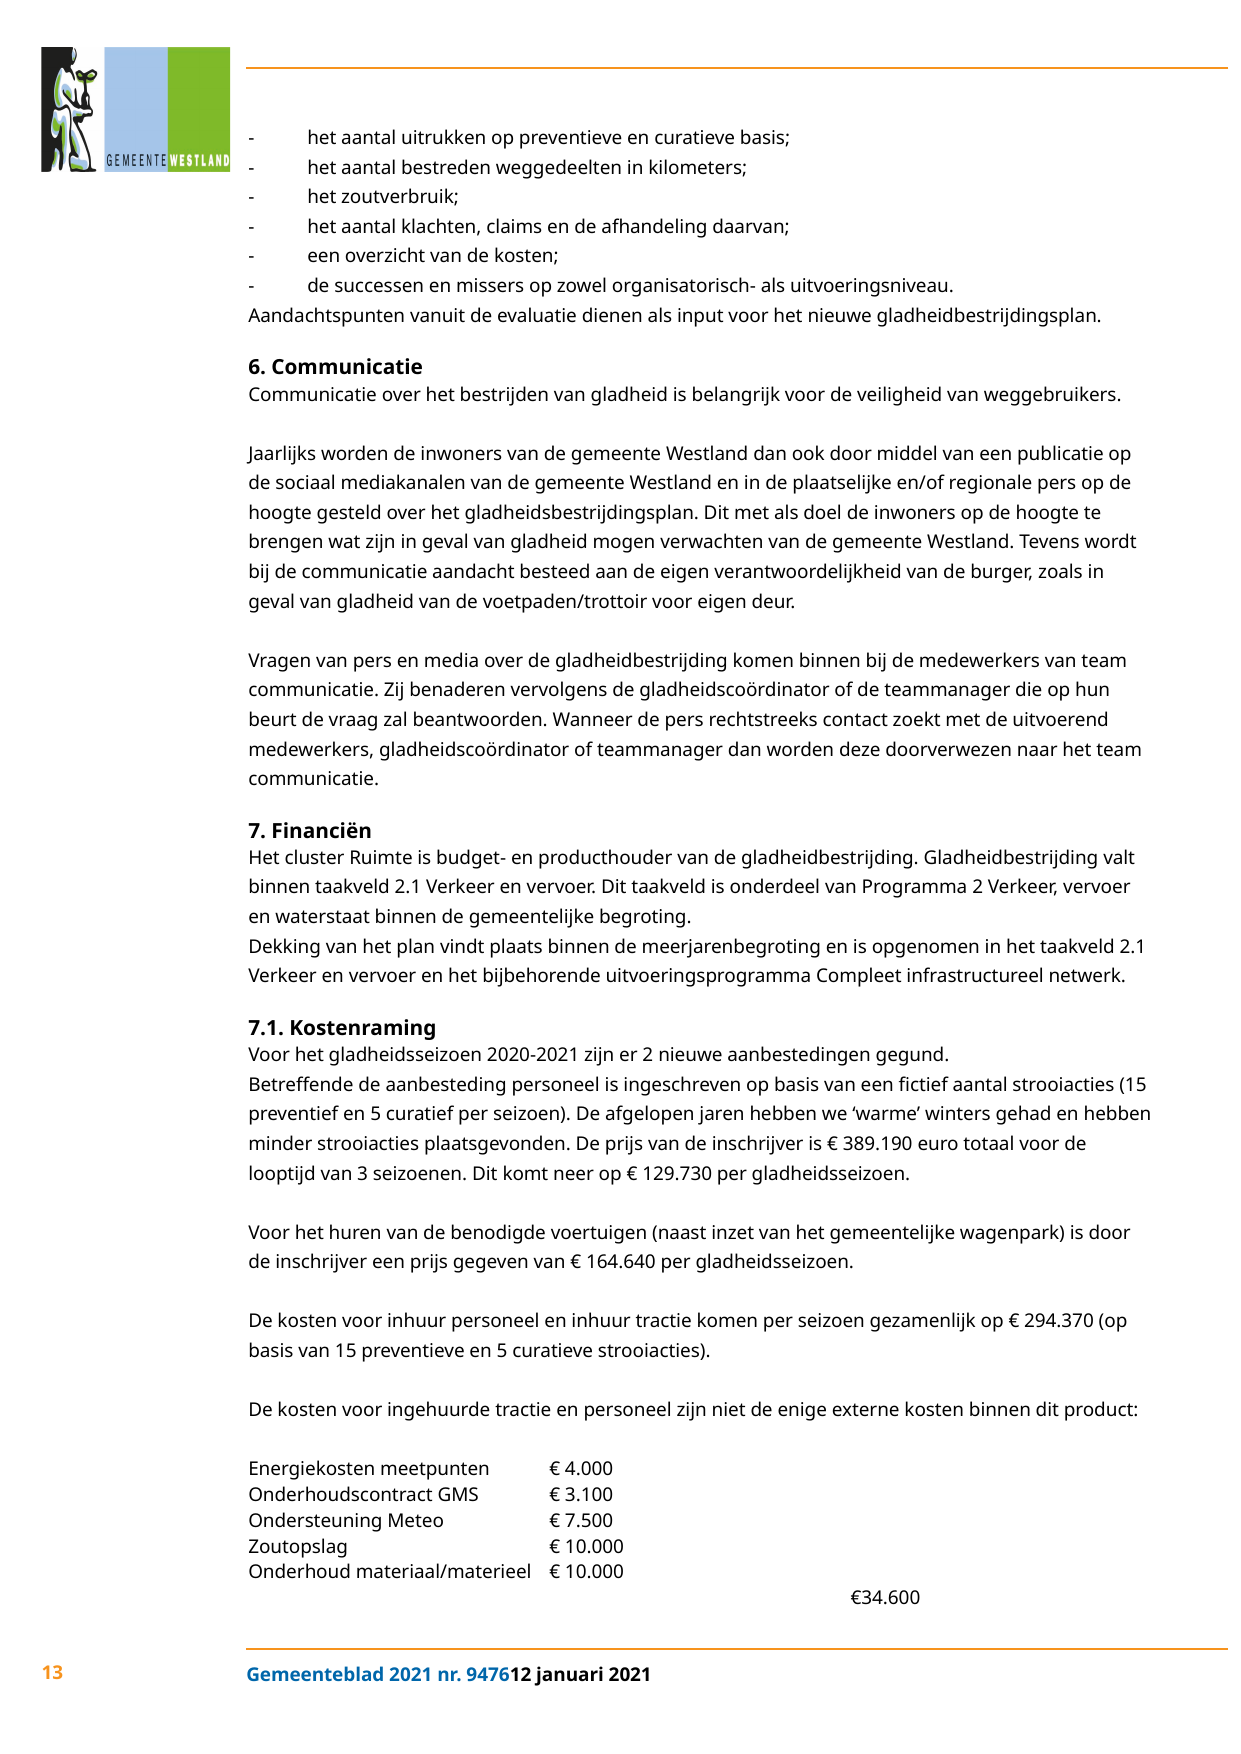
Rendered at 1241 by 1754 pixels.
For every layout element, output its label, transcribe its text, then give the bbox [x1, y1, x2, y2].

table_cell Onderhoudscontract GMS [248, 1481, 549, 1507]
table_cell Zoutopslag [248, 1533, 549, 1558]
list het aantal klachten, claims en de afhandeling daarvan; [248, 213, 1152, 239]
table_cell Ondersteuning Meteo [248, 1507, 549, 1533]
table_cell € 7.500 [549, 1507, 850, 1533]
table_cell [850, 1533, 1152, 1558]
table_cell € 10.000 [549, 1533, 850, 1558]
table_cell € 10.000 [549, 1559, 850, 1584]
text Dekking van het plan vindt plaats binnen de meerjarenbegroting en is opgenomen in het taakveld 2.1 Verkeer en vervoer en het bijbehorende uitvoeringsprogramma Compleet infrastructureel netwerk. [248, 933, 1152, 988]
text Communicatie over het bestrijden van gladheid is belangrijk voor de veiligheid van weggebruikers. [248, 381, 1152, 406]
text Vragen van pers en media over de gladheidbestrijding komen binnen bij de medewerkers van team communicatie. Zij benaderen vervolgens de gladheidscoördinator of de teammanager die op hun beurt de vraag zal beantwoorden. Wanneer de pers rechtstreeks contact zoekt met de uitvoerend medewerkers, gladheidscoördinator of teammanager dan worden deze doorverwezen naar het team communicatie. [248, 647, 1152, 791]
text De kosten voor ingehuurde tractie en personeel zijn niet de enige externe kosten binnen dit product: [248, 1396, 1152, 1422]
table_header [850, 1456, 1152, 1481]
text Betreffende de aanbesteding personeel is ingeschreven op basis van een fictief aantal strooiacties (15 preventief en 5 curatief per seizoen). De afgelopen jaren hebben we ‘warme’ winters gehad en hebben minder strooiacties plaatsgevonden. De prijs van de inschrijver is € 389.190 euro totaal voor de looptijd van 3 seizoenen. Dit komt neer op € 129.730 per gladheidsseizoen. [248, 1071, 1152, 1185]
text 7. Financiën [248, 816, 1152, 844]
list het zoutverbruik; [248, 183, 1152, 209]
table_cell [850, 1481, 1152, 1507]
text Jaarlijks worden de inwoners van de gemeente Westland dan ook door middel van een publicatie op de sociaal mediakanalen van de gemeente Westland en in de plaatselijke en/of regionale pers op de hoogte gesteld over het gladheidsbestrijdingsplan. Dit met als doel de inwoners op de hoogte te brengen wat zijn in geval van gladheid mogen verwachten van de gemeente Westland. Tevens wordt bij de communicatie aandacht besteed aan de eigen verantwoordelijkheid van de burger, zoals in geval van gladheid van de voetpaden/trottoir voor eigen deur. [248, 440, 1152, 613]
text 6. Communicatie [248, 352, 1152, 381]
table_cell [549, 1584, 850, 1610]
text 7.1. Kostenraming [248, 1013, 1152, 1041]
table_cell Onderhoud materiaal/materieel [248, 1559, 549, 1584]
text Voor het gladheidsseizoen 2020-2021 zijn er 2 nieuwe aanbestedingen gegund. [248, 1041, 1152, 1067]
table_header Energiekosten meetpunten [248, 1456, 549, 1481]
picture [41, 47, 231, 172]
table_cell [248, 1584, 549, 1610]
table_cell €34.600 [850, 1584, 1152, 1610]
list het aantal bestreden weggedeelten in kilometers; [248, 154, 1152, 180]
table_header € 4.000 [549, 1456, 850, 1481]
text Het cluster Ruimte is budget- en producthouder van de gladheidbestrijding. Gladheidbestrijding valt binnen taakveld 2.1 Verkeer en vervoer. Dit taakveld is onderdeel van Programma 2 Verkeer, vervoer en waterstaat binnen de gemeentelijke begroting. [248, 844, 1152, 929]
text Aandachtspunten vanuit de evaluatie dienen als input voor het nieuwe gladheidbestrijdingsplan. [248, 302, 1152, 328]
table_cell [850, 1559, 1152, 1584]
text De kosten voor inhuur personeel en inhuur tractie komen per seizoen gezamenlijk op € 294.370 (op basis van 15 preventieve en 5 curatieve strooiacties). [248, 1308, 1152, 1363]
list een overzicht van de kosten; [248, 243, 1152, 268]
table_cell € 3.100 [549, 1481, 850, 1507]
table_cell [850, 1507, 1152, 1533]
list de successen en missers op zowel organisatorisch- als uitvoeringsniveau. [248, 272, 1152, 298]
text Voor het huren van de benodigde voertuigen (naast inzet van het gemeentelijke wagenpark) is door de inschrijver een prijs gegeven van € 164.640 per gladheidsseizoen. [248, 1219, 1152, 1274]
list het aantal uitrukken op preventieve en curatieve basis; [248, 124, 1152, 150]
